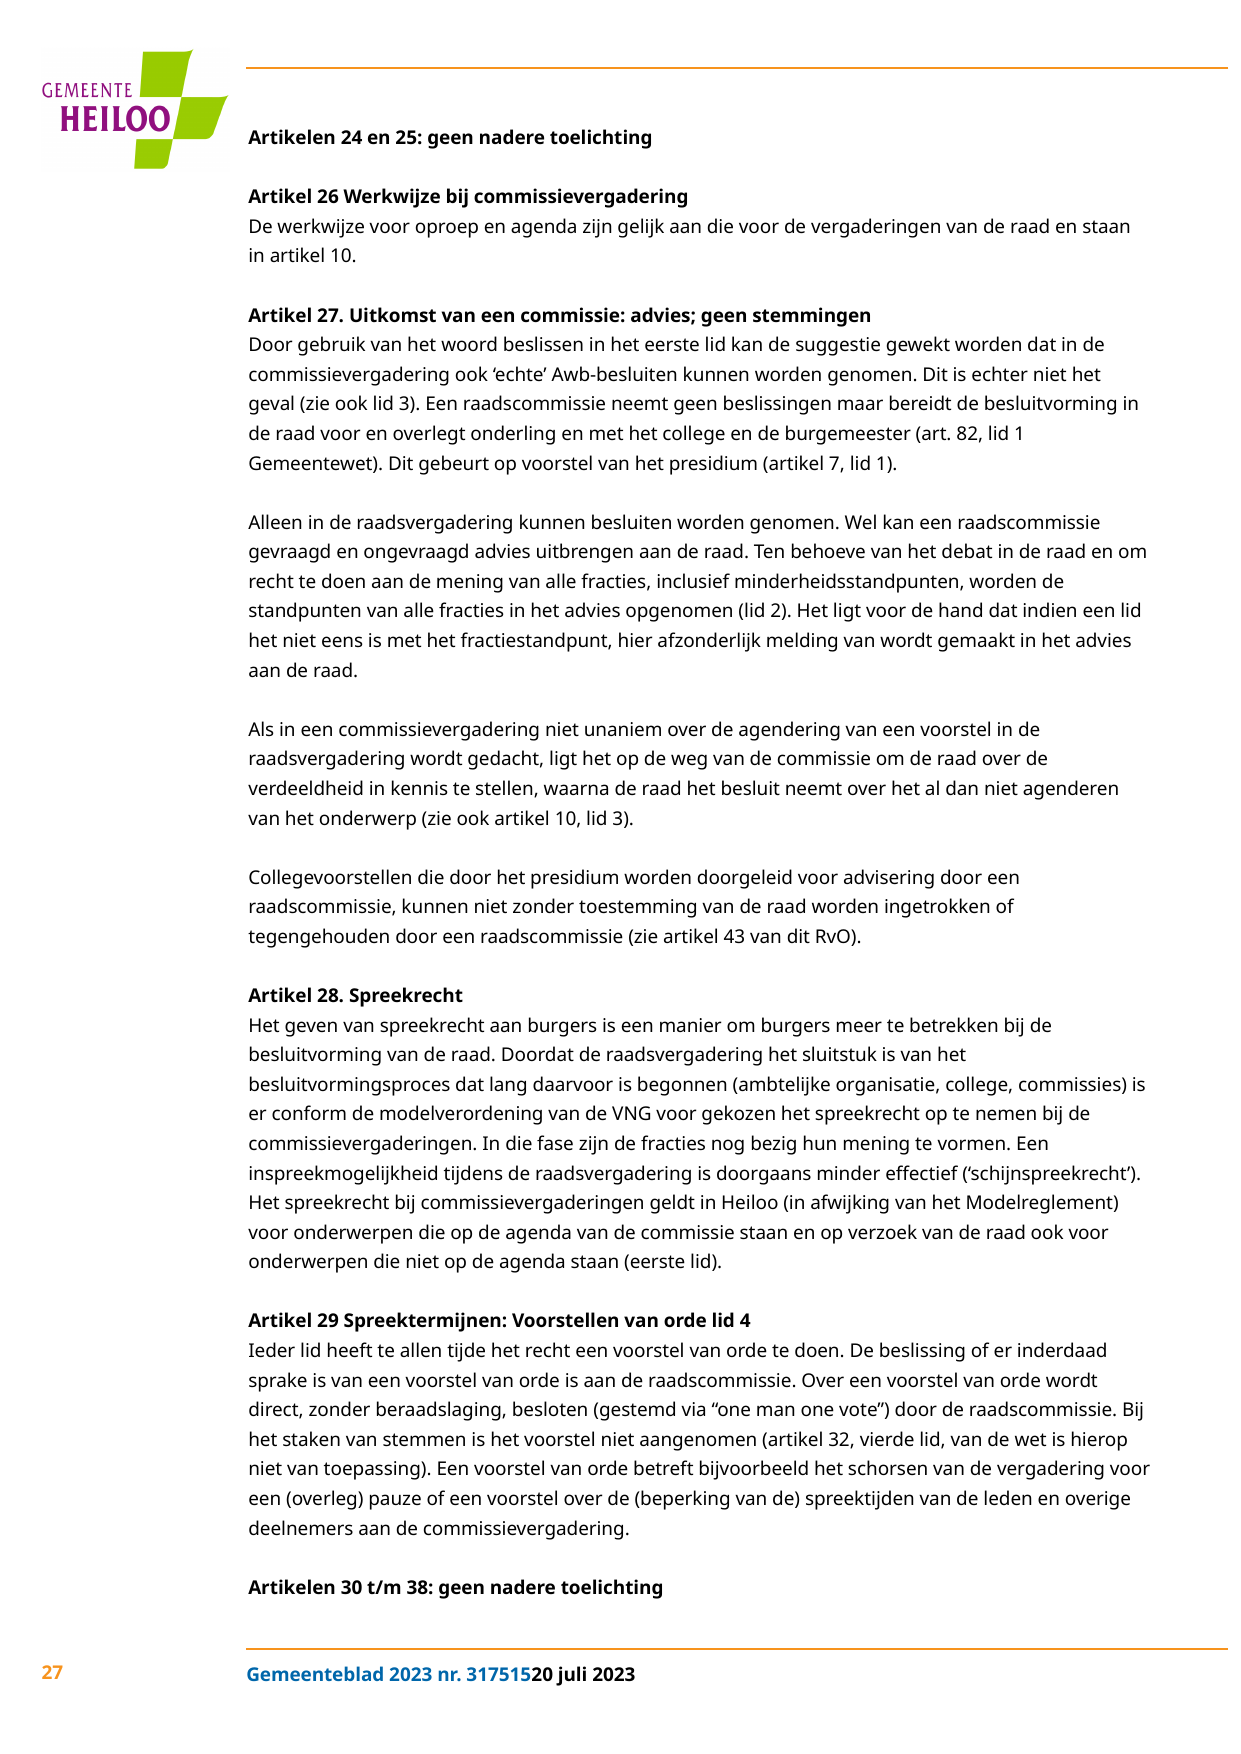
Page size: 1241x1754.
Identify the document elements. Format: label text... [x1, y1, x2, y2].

text Door gebruik van het woord beslissen in het eerste lid kan de suggestie gewekt worden dat in de commissievergadering ook ‘echte’ Awb-besluiten kunnen worden genomen. Dit is echter niet het geval (zie ook lid 3). Een raadscommissie neemt geen beslissingen maar bereidt de besluitvorming in de raad voor en overlegt onderling en met het college en de burgemeester (art. 82, lid 1 Gemeentewet). Dit gebeurt op voorstel van het presidium (artikel 7, lid 1). [248, 331, 1152, 476]
text Artikel 29 Spreektermijnen: Voorstellen van orde lid 4 [248, 1308, 1152, 1333]
text Ieder lid heeft te allen tijde het recht een voorstel van orde te doen. De beslissing of er inderdaad sprake is van een voorstel van orde is aan de raadscommissie. Over een voorstel van orde wordt direct, zonder beraadslaging, besloten (gestemd via “one man one vote”) door de raadscommissie. Bij het staken van stemmen is het voorstel niet aangenomen (artikel 32, vierde lid, van de wet is hierop niet van toepassing). Een voorstel van orde betreft bijvoorbeeld het schorsen van de vergadering voor een (overleg) pauze of een voorstel over de (beperking van de) spreektijden van de leden en overige deelnemers aan de commissievergadering. [248, 1337, 1152, 1541]
text De werkwijze voor oproep en agenda zijn gelijk aan die voor de vergaderingen van de raad en staan in artikel 10. [248, 213, 1152, 268]
text Als in een commissievergadering niet unaniem over de agendering van een voorstel in de raadsvergadering wordt gedacht, ligt het op de weg van de commissie om de raad over de verdeeldheid in kennis te stellen, waarna de raad het besluit neemt over het al dan niet agenderen van het onderwerp (zie ook artikel 10, lid 3). [248, 716, 1152, 831]
text Alleen in de raadsvergadering kunnen besluiten worden genomen. Wel kan een raadscommissie gevraagd en ongevraagd advies uitbrengen aan de raad. Ten behoeve van het debat in de raad en om recht te doen aan de mening van alle fracties, inclusief minderheidsstandpunten, worden de standpunten van alle fracties in het advies opgenomen (lid 2). Het ligt voor de hand dat indien een lid het niet eens is met het fractiestandpunt, hier afzonderlijk melding van wordt gemaakt in het advies aan de raad. [248, 509, 1152, 683]
picture [41, 47, 231, 172]
text Artikel 27. Uitkomst van een commissie: advies; geen stemmingen [248, 302, 1152, 328]
text Artikelen 30 t/m 38: geen nadere toelichting [248, 1574, 1152, 1600]
text Artikel 28. Spreekrecht [248, 982, 1152, 1008]
text Collegevoorstellen die door het presidium worden doorgeleid voor advisering door een raadscommissie, kunnen niet zonder toestemming van de raad worden ingetrokken of tegengehouden door een raadscommissie (zie artikel 43 van dit RvO). [248, 864, 1152, 949]
text Artikelen 24 en 25: geen nadere toelichting [248, 124, 1152, 150]
text besluitvormingsproces dat lang daarvoor is begonnen (ambtelijke organisatie, college, commissies) is er conform de modelverordening van de VNG voor gekozen het spreekrecht op te nemen bij de commissievergaderingen. In die fase zijn de fracties nog bezig hun mening te vormen. Een inspreekmogelijkheid tijdens de raadsvergadering is doorgaans minder effectief (‘schijnspreekrecht’). [248, 1071, 1152, 1186]
text Het spreekrecht bij commissievergaderingen geldt in Heiloo (in afwijking van het Modelreglement) voor onderwerpen die op de agenda van de commissie staan en op verzoek van de raad ook voor onderwerpen die niet op de agenda staan (eerste lid). [248, 1189, 1152, 1274]
text Artikel 26 Werkwijze bij commissievergadering [248, 183, 1152, 209]
text Het geven van spreekrecht aan burgers is een manier om burgers meer te betrekken bij de besluitvorming van de raad. Doordat de raadsvergadering het sluitstuk is van het [248, 1012, 1152, 1067]
